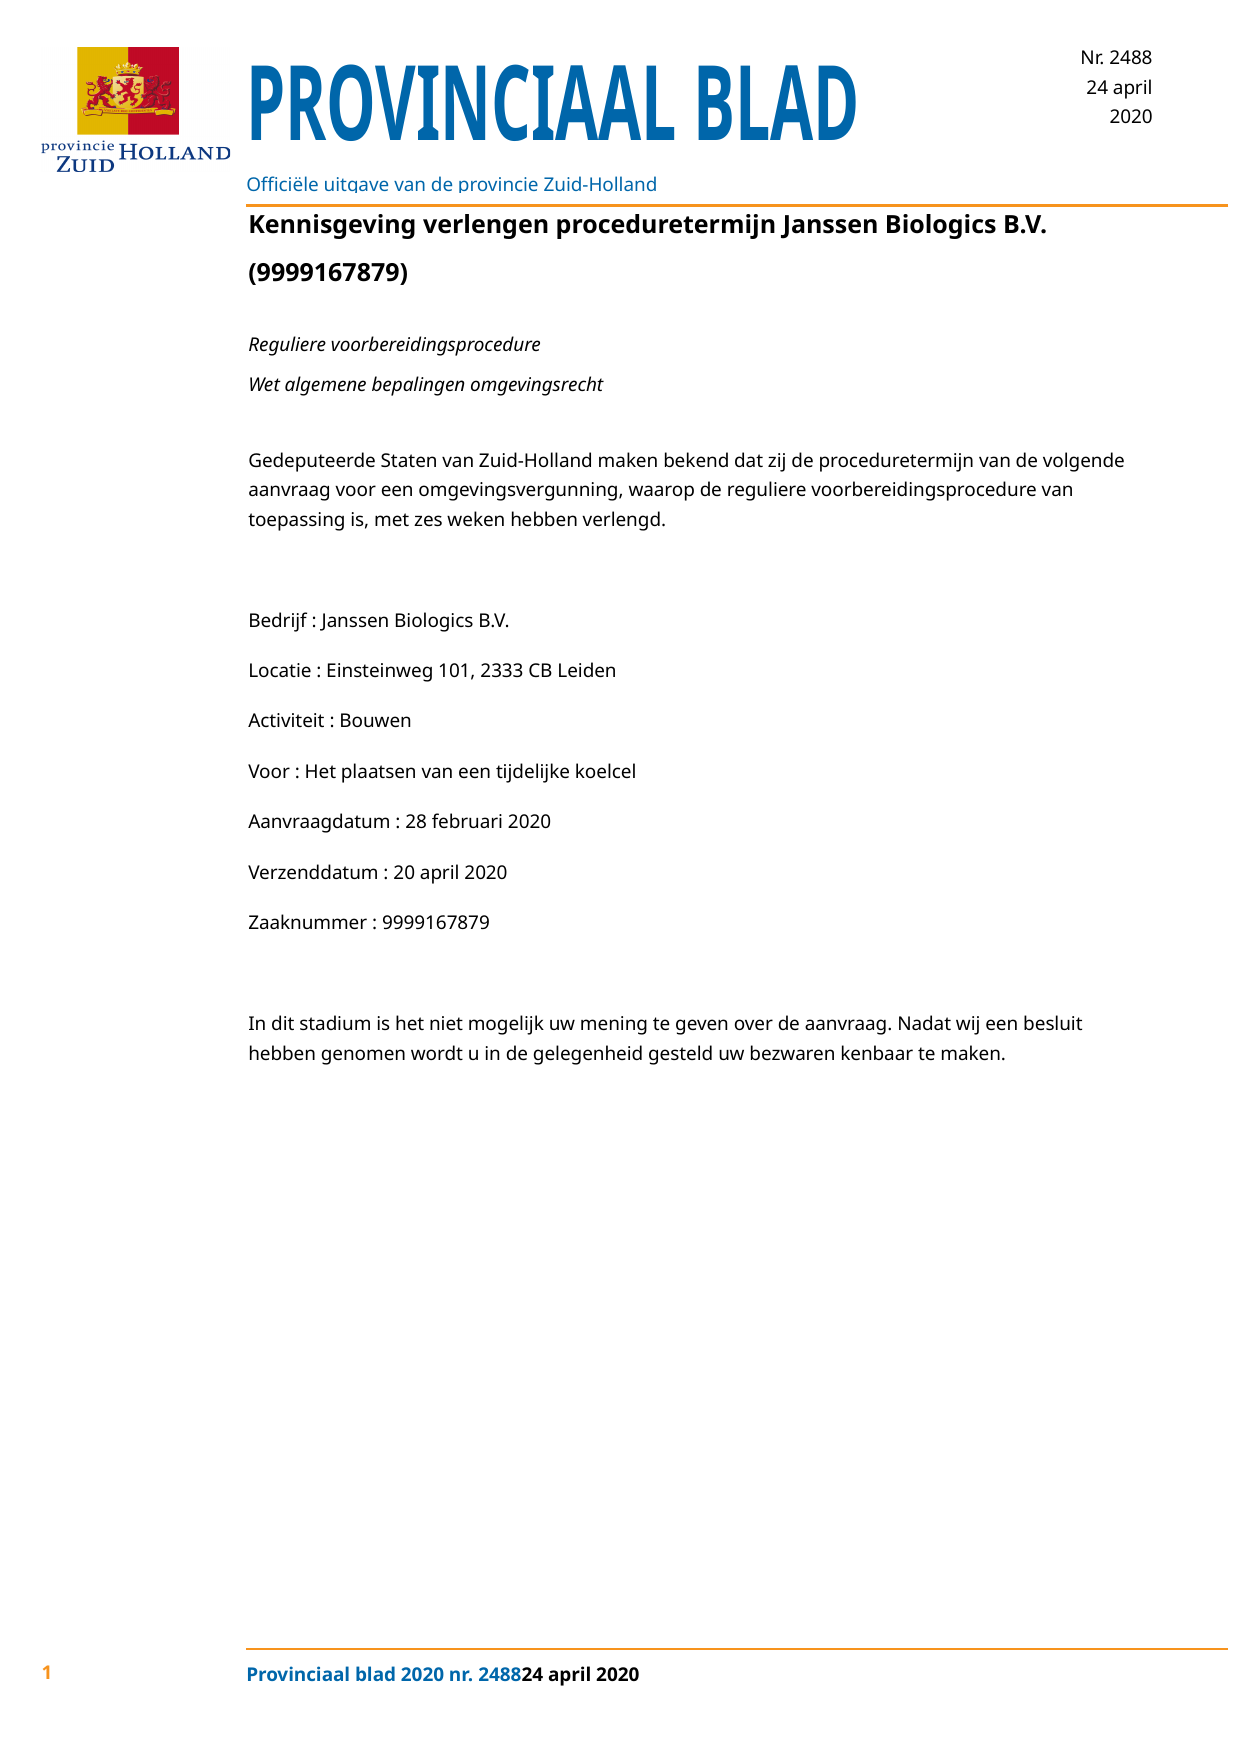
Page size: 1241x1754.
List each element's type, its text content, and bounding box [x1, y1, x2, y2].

text Gedeputeerde Staten van Zuid-Holland maken bekend dat zij de proceduretermijn van de volgende aanvraag voor een omgevingsvergunning, waarop de reguliere voorbereidingsprocedure van toepassing is, met zes weken hebben verlengd. [248, 447, 1152, 532]
text In dit stadium is het niet mogelijk uw mening te geven over de aanvraag. Nadat wij een besluit hebben genomen wordt u in de gelegenheid gesteld uw bezwaren kenbaar te maken. [248, 1010, 1152, 1066]
text Voor : Het plaatsen van een tijdelijke koelcel [248, 758, 1152, 784]
text Wet algemene bepalingen omgevingsrecht [248, 371, 1152, 396]
text Zaaknummer : 9999167879 [248, 909, 1152, 935]
picture [41, 47, 231, 172]
text Bedrijf : Janssen Biologics B.V. [248, 607, 1152, 633]
text Verzenddatum : 20 april 2020 [248, 859, 1152, 885]
text Aanvraagdatum : 28 februari 2020 [248, 808, 1152, 834]
text Locatie : Einsteinweg 101, 2333 CB Leiden [248, 657, 1152, 683]
text Activiteit : Bouwen [248, 708, 1152, 733]
text Kennisgeving verlengen proceduretermijn Janssen Biologics B.V. (9999167879) [248, 207, 1152, 288]
text Reguliere voorbereidingsprocedure [248, 331, 1152, 357]
